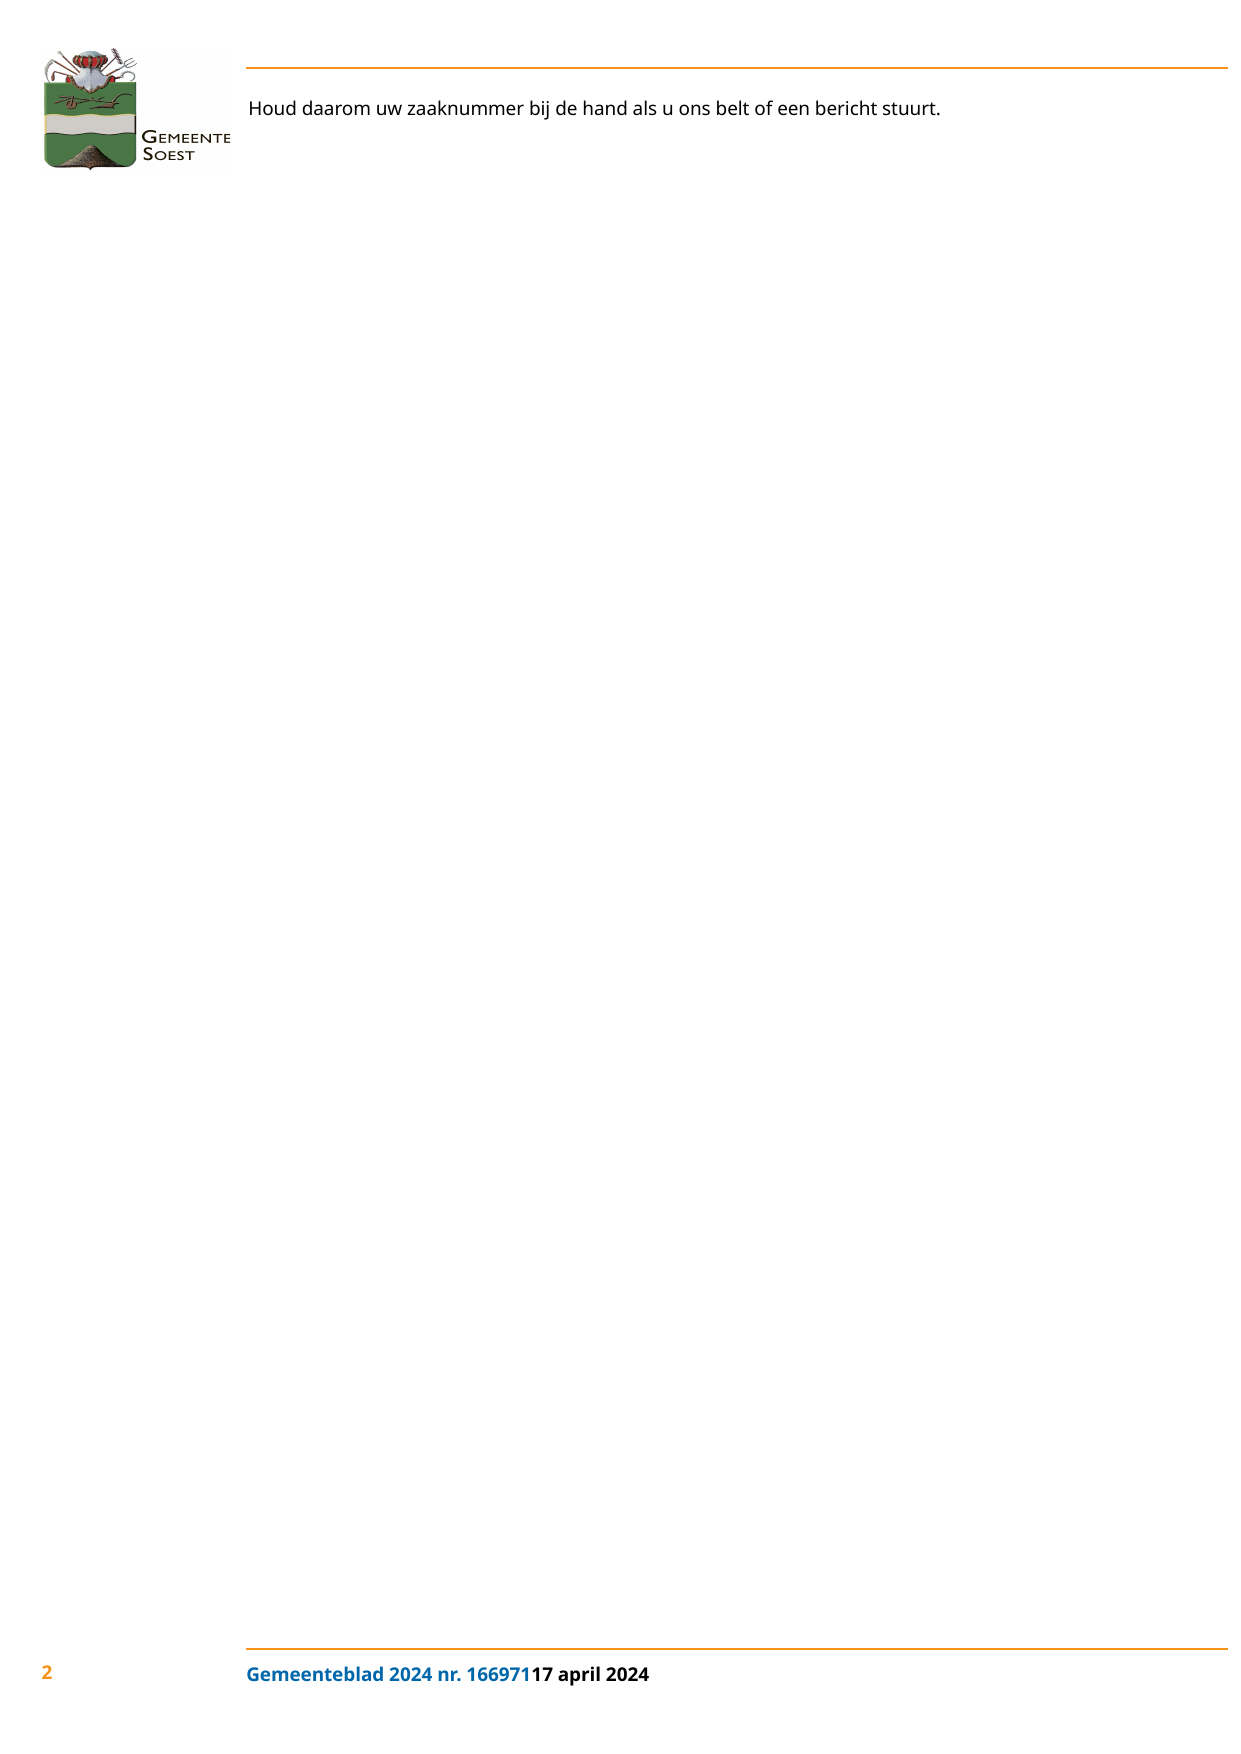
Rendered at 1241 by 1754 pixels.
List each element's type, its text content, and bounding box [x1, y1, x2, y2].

text Houd daarom uw zaaknummer bij de hand als u ons belt of een bericht stuurt. [248, 95, 1152, 121]
picture [41, 47, 231, 172]
